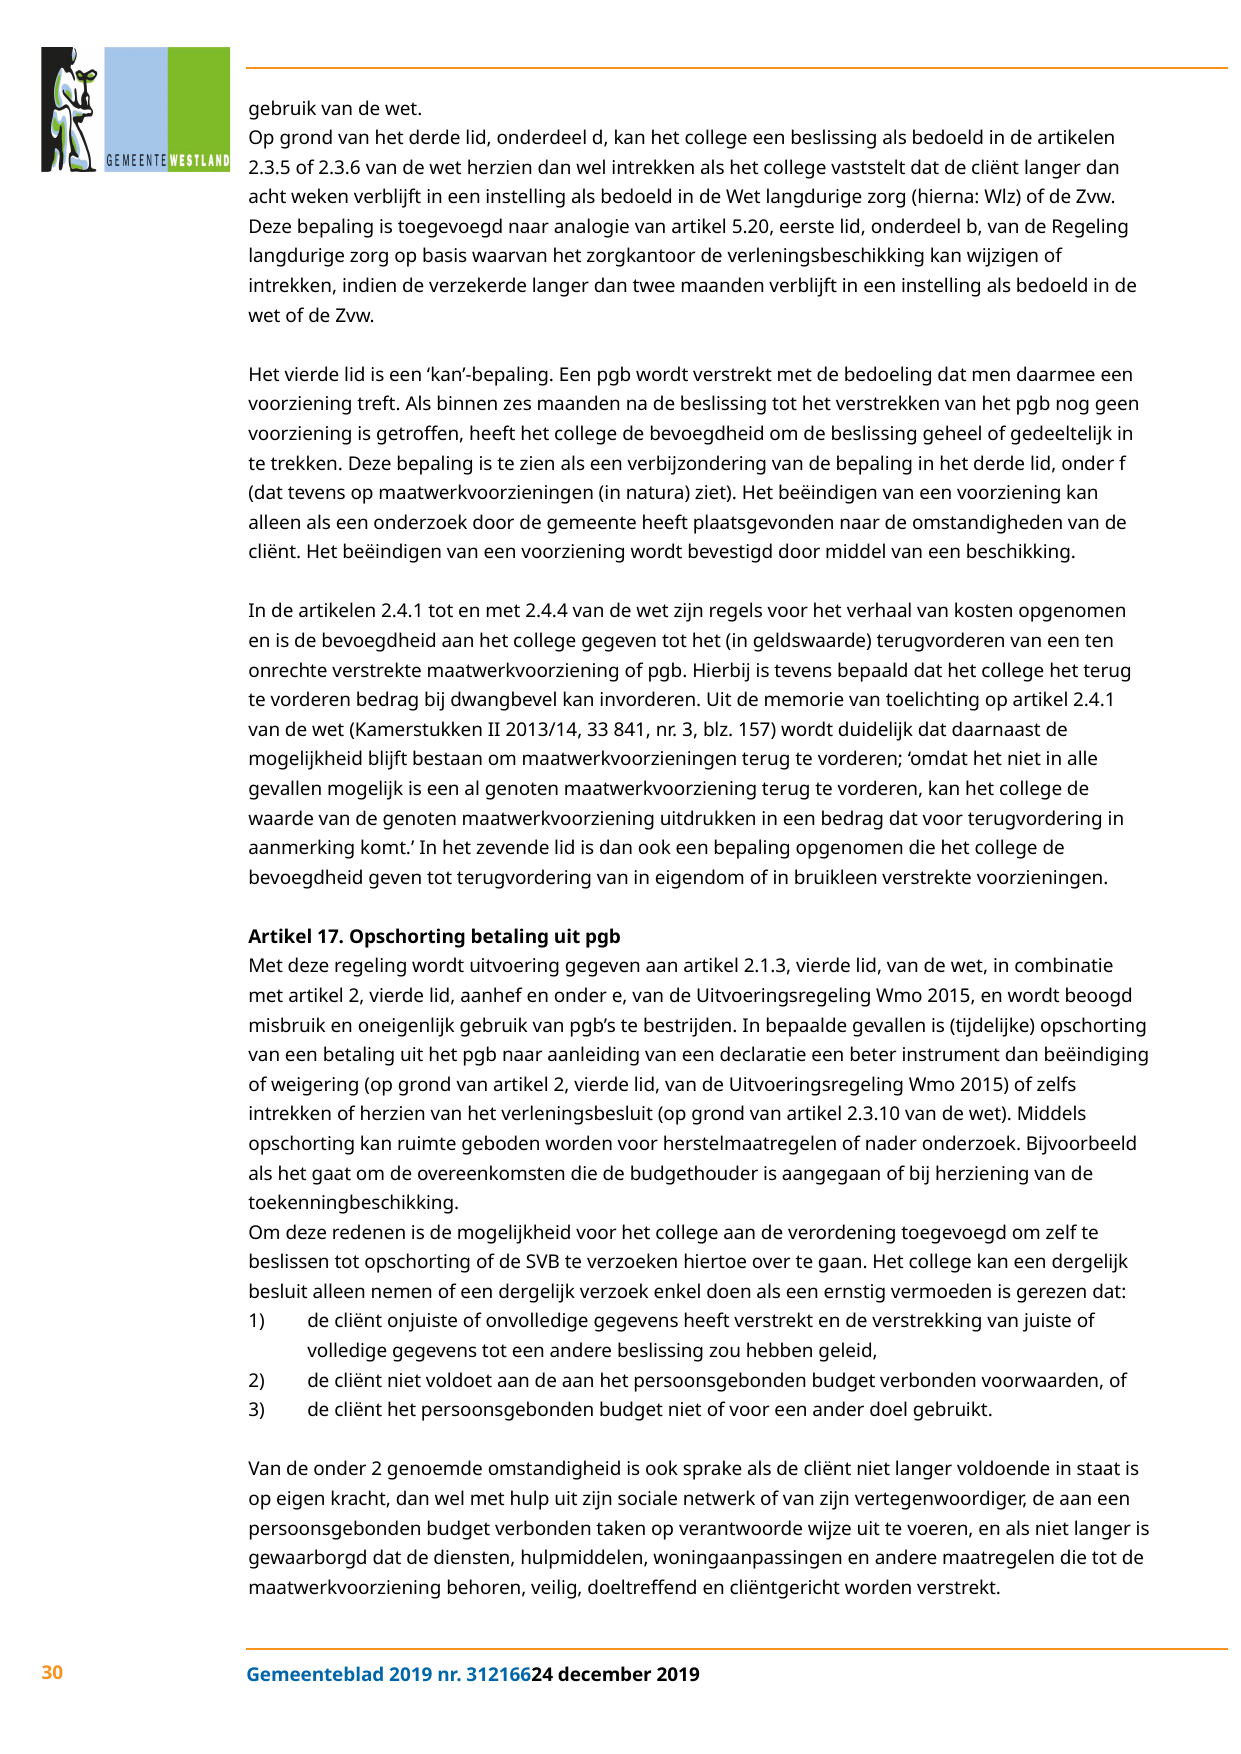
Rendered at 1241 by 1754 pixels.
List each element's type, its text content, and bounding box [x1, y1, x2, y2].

text gebruik van de wet. [248, 95, 1152, 121]
text Op grond van het derde lid, onderdeel d, kan het college een beslissing als bedoeld in de artikelen 2.3.5 of 2.3.6 van de wet herzien dan wel intrekken als het college vaststelt dat de cliënt langer dan acht weken verblijft in een instelling als bedoeld in de Wet langdurige zorg (hierna: Wlz) of de Zvw. Deze bepaling is toegevoegd naar analogie van artikel 5.20, eerste lid, onderdeel b, van de Regeling langdurige zorg op basis waarvan het zorgkantoor de verleningsbeschikking kan wijzigen of intrekken, indien de verzekerde langer dan twee maanden verblijft in een instelling als bedoeld in de wet of de Zvw. [248, 124, 1152, 328]
text In de artikelen 2.4.1 tot en met 2.4.4 van de wet zijn regels voor het verhaal van kosten opgenomen en is de bevoegdheid aan het college gegeven tot het (in geldswaarde) terugvorderen van een ten onrechte verstrekte maatwerkvoorziening of pgb. Hierbij is tevens bepaald dat het college het terug te vorderen bedrag bij dwangbevel kan invorderen. Uit de memorie van toelichting op artikel 2.4.1 van de wet (Kamerstukken II 2013/14, 33 841, nr. 3, blz. 157) wordt duidelijk dat daarnaast de mogelijkheid blijft bestaan om maatwerkvoorzieningen terug te vorderen; ‘omdat het niet in alle gevallen mogelijk is een al genoten maatwerkvoorziening terug te vorderen, kan het college de waarde van de genoten maatwerkvoorziening uitdrukken in een bedrag dat voor terugvordering in aanmerking komt.’ In het zevende lid is dan ook een bepaling opgenomen die het college de bevoegdheid geven tot terugvordering van in eigendom of in bruikleen verstrekte voorzieningen. [248, 598, 1152, 890]
text Artikel 17. Opschorting betaling uit pgb [248, 923, 1152, 949]
text Om deze redenen is de mogelijkheid voor het college aan de verordening toegevoegd om zelf te beslissen tot opschorting of de SVB te verzoeken hiertoe over te gaan. Het college kan een dergelijk besluit alleen nemen of een dergelijk verzoek enkel doen als een ernstig vermoeden is gerezen dat: [248, 1219, 1152, 1304]
list de cliënt het persoonsgebonden budget niet of voor een ander doel gebruikt. [248, 1396, 1152, 1422]
text Met deze regeling wordt uitvoering gegeven aan artikel 2.1.3, vierde lid, van de wet, in combinatie met artikel 2, vierde lid, aanhef en onder e, van de Uitvoeringsregeling Wmo 2015, en wordt beoogd misbruik en oneigenlijk gebruik van pgb’s te bestrijden. In bepaalde gevallen is (tijdelijke) opschorting van een betaling uit het pgb naar aanleiding van een declaratie een beter instrument dan beëindiging of weigering (op grond van artikel 2, vierde lid, van de Uitvoeringsregeling Wmo 2015) of zelfs intrekken of herzien van het verleningsbesluit (op grond van artikel 2.3.10 van de wet). Middels opschorting kan ruimte geboden worden voor herstelmaatregelen of nader onderzoek. Bijvoorbeeld als het gaat om de overeenkomsten die de budgethouder is aangegaan of bij herziening van de toekenningbeschikking. [248, 953, 1152, 1215]
text Het vierde lid is een ‘kan’-bepaling. Een pgb wordt verstrekt met de bedoeling dat men daarmee een voorziening treft. Als binnen zes maanden na de beslissing tot het verstrekken van het pgb nog geen voorziening is getroffen, heeft het college de bevoegdheid om de beslissing geheel of gedeeltelijk in te trekken. Deze bepaling is te zien als een verbijzondering van de bepaling in het derde lid, onder f (dat tevens op maatwerkvoorzieningen (in natura) ziet). Het beëindigen van een voorziening kan alleen als een onderzoek door de gemeente heeft plaatsgevonden naar de omstandigheden van de cliënt. Het beëindigen van een voorziening wordt bevestigd door middel van een beschikking. [248, 361, 1152, 564]
list de cliënt onjuiste of onvolledige gegevens heeft verstrekt en de verstrekking van juiste of volledige gegevens tot een andere beslissing zou hebben geleid, [248, 1308, 1152, 1363]
text Van de onder 2 genoemde omstandigheid is ook sprake als de cliënt niet langer voldoende in staat is op eigen kracht, dan wel met hulp uit zijn sociale netwerk of van zijn vertegenwoordiger, de aan een persoonsgebonden budget verbonden taken op verantwoorde wijze uit te voeren, en als niet langer is gewaarborgd dat de diensten, hulpmiddelen, woningaanpassingen en andere maatregelen die tot de maatwerkvoorziening behoren, veilig, doeltreffend en cliëntgericht worden verstrekt. [248, 1456, 1152, 1600]
picture [41, 47, 231, 172]
list de cliënt niet voldoet aan de aan het persoonsgebonden budget verbonden voorwaarden, of [248, 1367, 1152, 1393]
